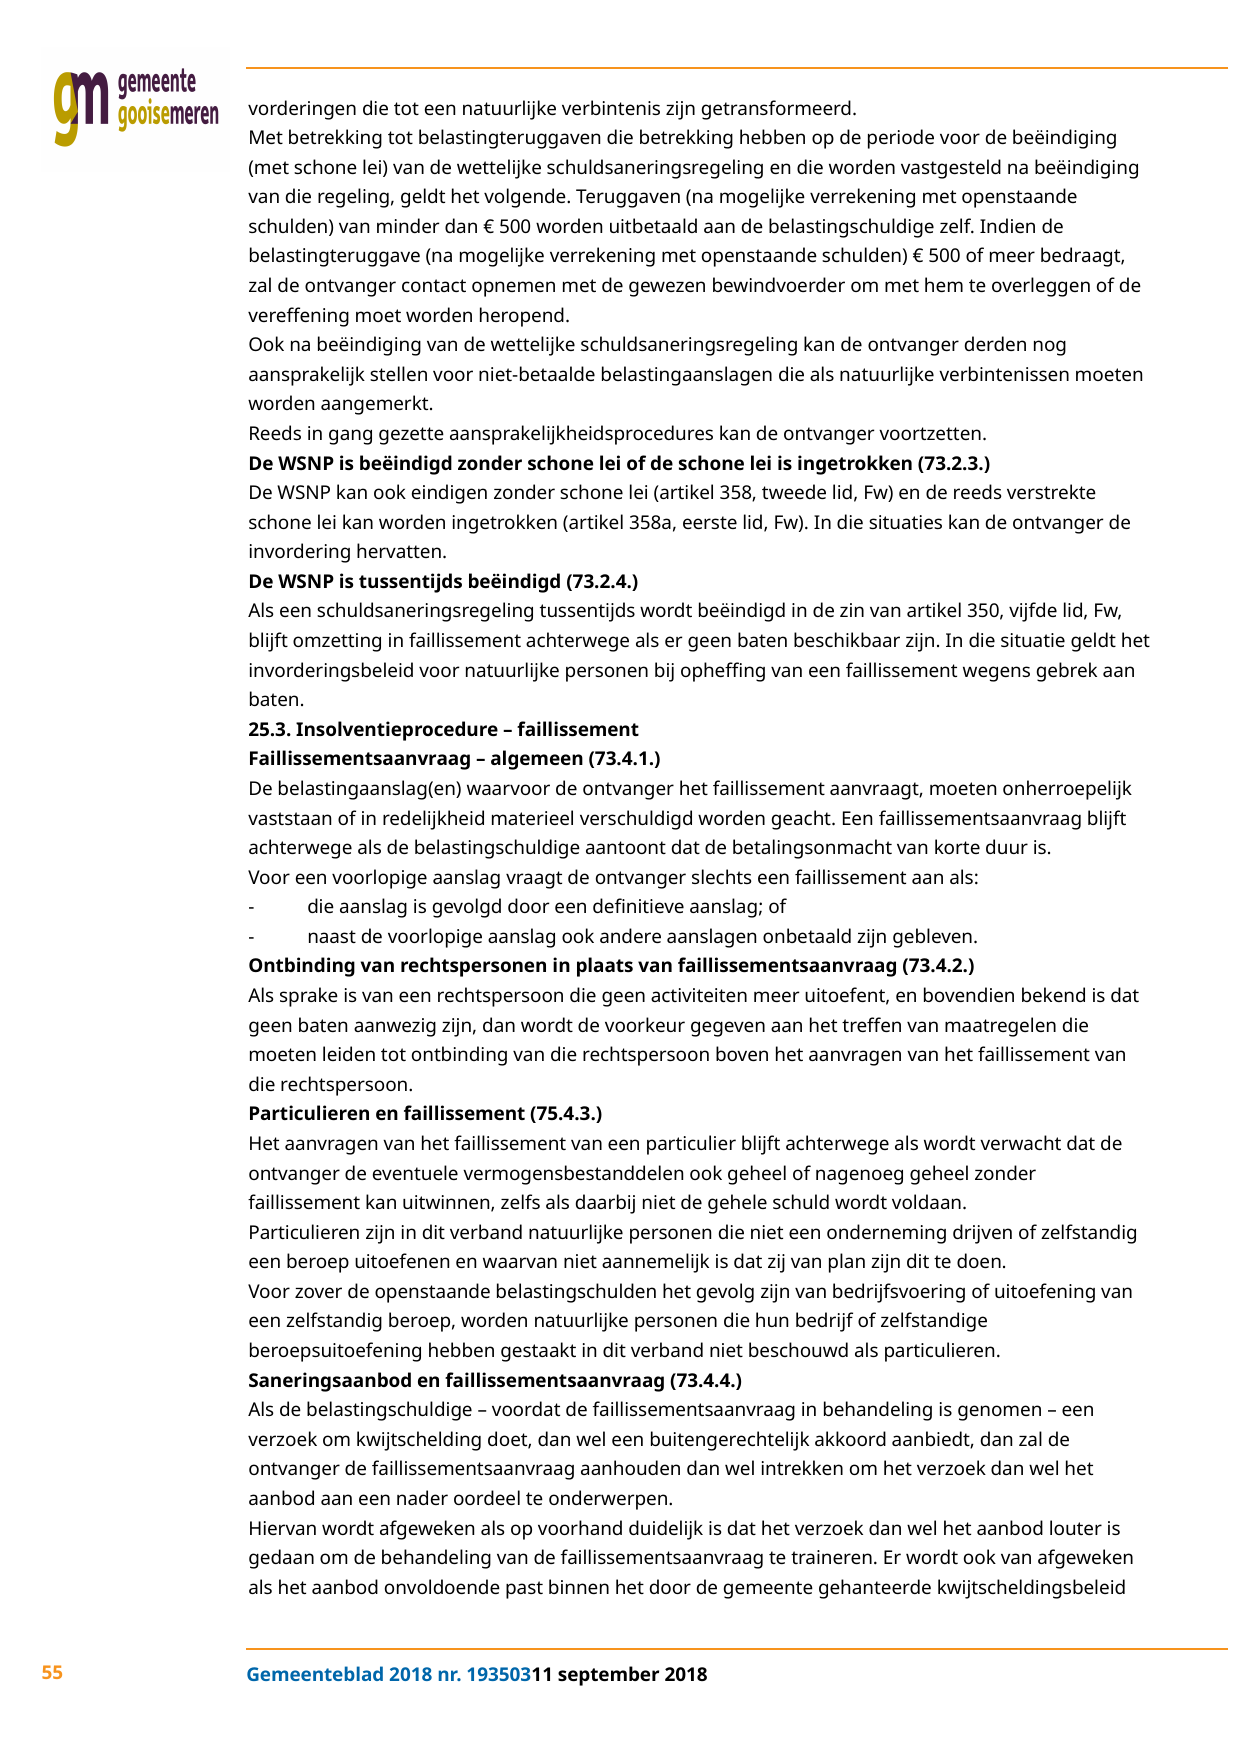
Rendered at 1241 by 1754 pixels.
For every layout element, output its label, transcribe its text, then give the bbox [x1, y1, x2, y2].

text Ontbinding van rechtspersonen in plaats van faillissementsaanvraag (73.4.2.) [248, 953, 1152, 978]
text 25.3. Insolventieprocedure – faillissement [248, 716, 1152, 742]
text Met betrekking tot belastingteruggaven die betrekking hebben op de periode voor de beëindiging (met schone lei) van de wettelijke schuldsaneringsregeling en die worden vastgesteld na beëindiging van die regeling, geldt het volgende. Teruggaven (na mogelijke verrekening met openstaande schulden) van minder dan € 500 worden uitbetaald aan de belastingschuldige zelf. Indien de belastingteruggave (na mogelijke verrekening met openstaande schulden) € 500 of meer bedraagt, zal de ontvanger contact opnemen met de gewezen bewindvoerder om met hem te overleggen of de vereffening moet worden heropend. [248, 124, 1152, 328]
text De WSNP kan ook eindigen zonder schone lei (artikel 358, tweede lid, Fw) en de reeds verstrekte schone lei kan worden ingetrokken (artikel 358a, eerste lid, Fw). In die situaties kan de ontvanger de invordering hervatten. [248, 479, 1152, 564]
text De belastingaanslag(en) waarvoor de ontvanger het faillissement aanvraagt, moeten onherroepelijk vaststaan of in redelijkheid materieel verschuldigd worden geacht. Een faillissementsaanvraag blijft achterwege als de belastingschuldige aantoont dat de betalingsonmacht van korte duur is. [248, 775, 1152, 860]
list naast de voorlopige aanslag ook andere aanslagen onbetaald zijn gebleven. [248, 923, 1152, 949]
text Particulieren zijn in dit verband natuurlijke personen die niet een onderneming drijven of zelfstandig een beroep uitoefenen en waarvan niet aannemelijk is dat zij van plan zijn dit te doen. [248, 1219, 1152, 1274]
text De WSNP is tussentijds beëindigd (73.2.4.) [248, 568, 1152, 594]
text Reeds in gang gezette aansprakelijkheidsprocedures kan de ontvanger voortzetten. [248, 420, 1152, 446]
text Als sprake is van een rechtspersoon die geen activiteiten meer uitoefent, en bovendien bekend is dat geen baten aanwezig zijn, dan wordt de voorkeur gegeven aan het treffen van maatregelen die moeten leiden tot ontbinding van die rechtspersoon boven het aanvragen van het faillissement van die rechtspersoon. [248, 982, 1152, 1097]
picture [41, 47, 231, 172]
text Als een schuldsaneringsregeling tussentijds wordt beëindigd in de zin van artikel 350, vijfde lid, Fw, blijft omzetting in faillissement achterwege als er geen baten beschikbaar zijn. In die situatie geldt het invorderingsbeleid voor natuurlijke personen bij opheffing van een faillissement wegens gebrek aan baten. [248, 598, 1152, 712]
text Voor een voorlopige aanslag vraagt de ontvanger slechts een faillissement aan als: [248, 864, 1152, 890]
text Ook na beëindiging van de wettelijke schuldsaneringsregeling kan de ontvanger derden nog aansprakelijk stellen voor niet-betaalde belastingaanslagen die als natuurlijke verbintenissen moeten worden aangemerkt. [248, 331, 1152, 416]
text Hiervan wordt afgeweken als op voorhand duidelijk is dat het verzoek dan wel het aanbod louter is gedaan om de behandeling van de faillissementsaanvraag te traineren. Er wordt ook van afgeweken als het aanbod onvoldoende past binnen het door de gemeente gehanteerde kwijtscheldingsbeleid [248, 1515, 1152, 1600]
text Saneringsaanbod en faillissementsaanvraag (73.4.4.) [248, 1367, 1152, 1393]
text Het aanvragen van het faillissement van een particulier blijft achterwege als wordt verwacht dat de ontvanger de eventuele vermogensbestanddelen ook geheel of nagenoeg geheel zonder faillissement kan uitwinnen, zelfs als daarbij niet de gehele schuld wordt voldaan. [248, 1130, 1152, 1215]
text Faillissementsaanvraag – algemeen (73.4.1.) [248, 746, 1152, 771]
text De WSNP is beëindigd zonder schone lei of de schone lei is ingetrokken (73.2.3.) [248, 450, 1152, 476]
list die aanslag is gevolgd door een definitieve aanslag; of [248, 893, 1152, 919]
text Voor zover de openstaande belastingschulden het gevolg zijn van bedrijfsvoering of uitoefening van een zelfstandig beroep, worden natuurlijke personen die hun bedrijf of zelfstandige beroepsuitoefening hebben gestaakt in dit verband niet beschouwd als particulieren. [248, 1278, 1152, 1363]
text vorderingen die tot een natuurlijke verbintenis zijn getransformeerd. [248, 95, 1152, 121]
text Als de belastingschuldige – voordat de faillissementsaanvraag in behandeling is genomen – een verzoek om kwijtschelding doet, dan wel een buitengerechtelijk akkoord aanbiedt, dan zal de ontvanger de faillissementsaanvraag aanhouden dan wel intrekken om het verzoek dan wel het aanbod aan een nader oordeel te onderwerpen. [248, 1396, 1152, 1511]
text Particulieren en faillissement (75.4.3.) [248, 1101, 1152, 1126]
